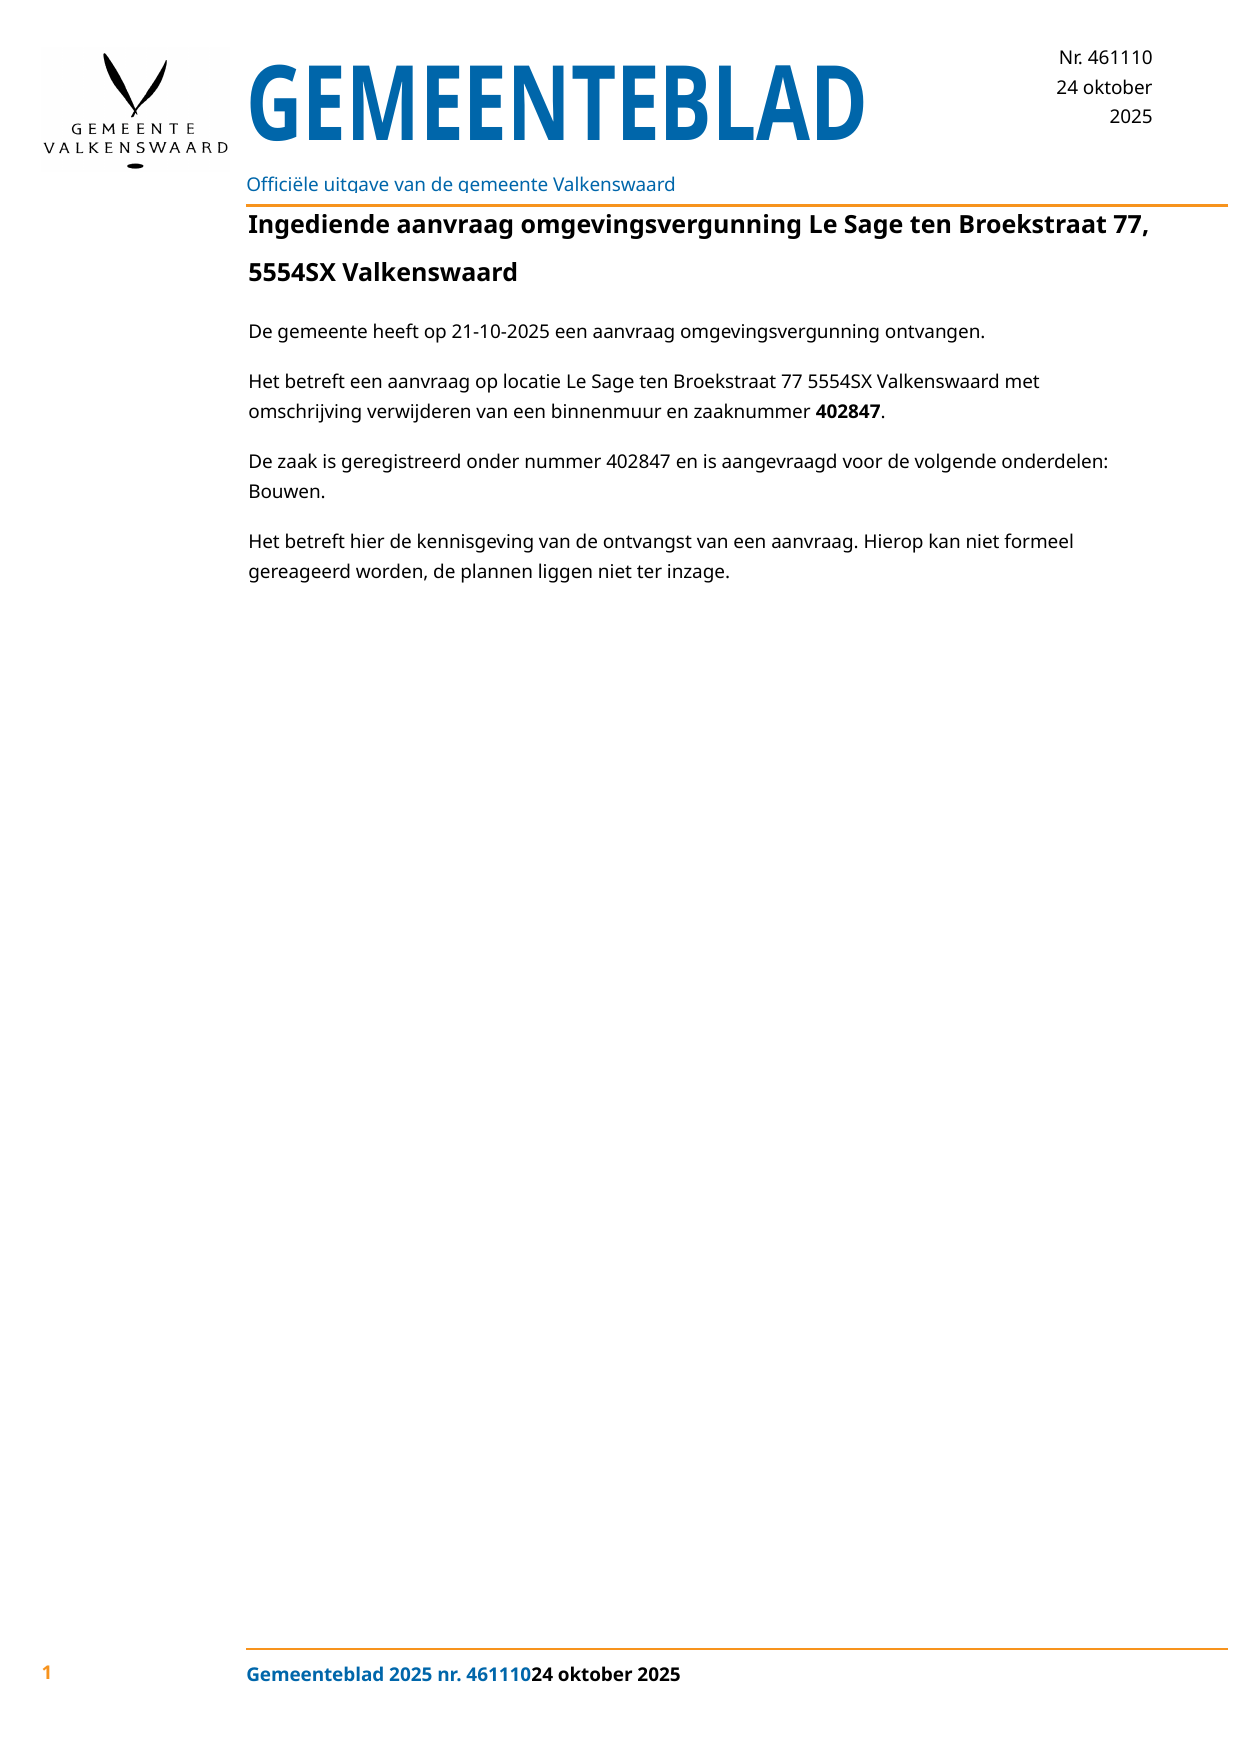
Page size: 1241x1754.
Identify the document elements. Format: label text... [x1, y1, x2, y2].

text De zaak is geregistreerd onder nummer 402847 en is aangevraagd voor de volgende onderdelen: Bouwen. [248, 448, 1152, 504]
text Het betreft een aanvraag op locatie Le Sage ten Broekstraat 77 5554SX Valkenswaard met omschrijving verwijderen van een binnenmuur en zaaknummer 402847. [248, 368, 1152, 424]
text Ingediende aanvraag omgevingsvergunning Le Sage ten Broekstraat 77, 5554SX Valkenswaard [248, 207, 1152, 288]
text De gemeente heeft op 21-10-2025 een aanvraag omgevingsvergunning ontvangen. [248, 318, 1152, 344]
picture [41, 47, 231, 172]
text Het betreft hier de kennisgeving van de ontvangst van een aanvraag. Hierop kan niet formeel gereageerd worden, de plannen liggen niet ter inzage. [248, 528, 1152, 584]
